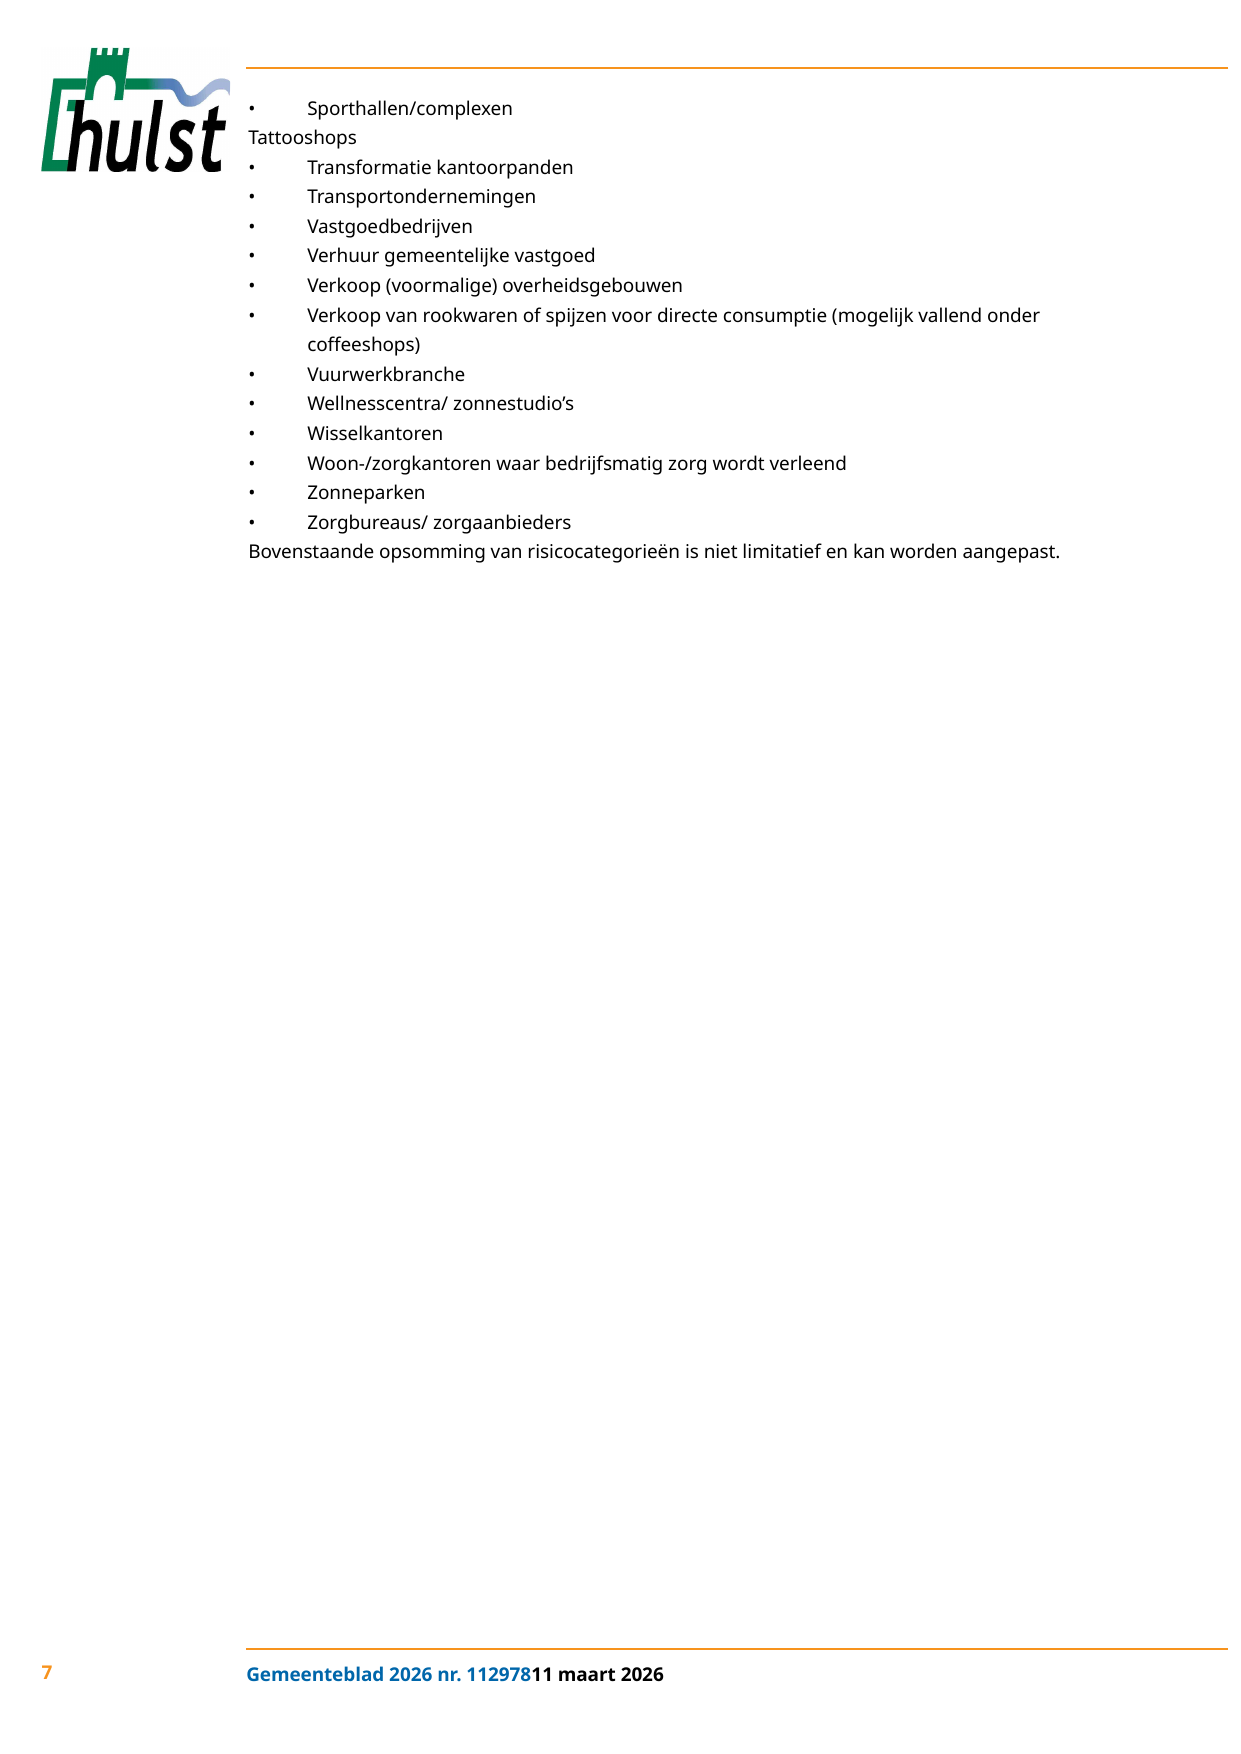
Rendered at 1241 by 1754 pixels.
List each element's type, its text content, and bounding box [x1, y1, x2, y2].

list Wisselkantoren [248, 420, 1152, 446]
list Vastgoedbedrijven [248, 213, 1152, 239]
list Woon-/zorgkantoren waar bedrijfsmatig zorg wordt verleend [248, 450, 1152, 476]
list Zorgbureaus/ zorgaanbieders [248, 509, 1152, 535]
list Zonneparken [248, 479, 1152, 505]
list Transportondernemingen [248, 183, 1152, 209]
list Verhuur gemeentelijke vastgoed [248, 243, 1152, 268]
list Wellnesscentra/ zonnestudio’s [248, 391, 1152, 416]
picture [41, 47, 231, 172]
text Bovenstaande opsomming van risicocategorieën is niet limitatief en kan worden aangepast. [248, 538, 1152, 564]
list Verkoop (voormalige) overheidsgebouwen [248, 272, 1152, 298]
list Vuurwerkbranche [248, 361, 1152, 387]
list Sporthallen/complexen [248, 95, 1152, 121]
list Transformatie kantoorpanden [248, 154, 1152, 180]
text Tattooshops [248, 124, 1152, 150]
list Verkoop van rookwaren of spijzen voor directe consumptie (mogelijk vallend onder coffeeshops) [248, 302, 1152, 357]
